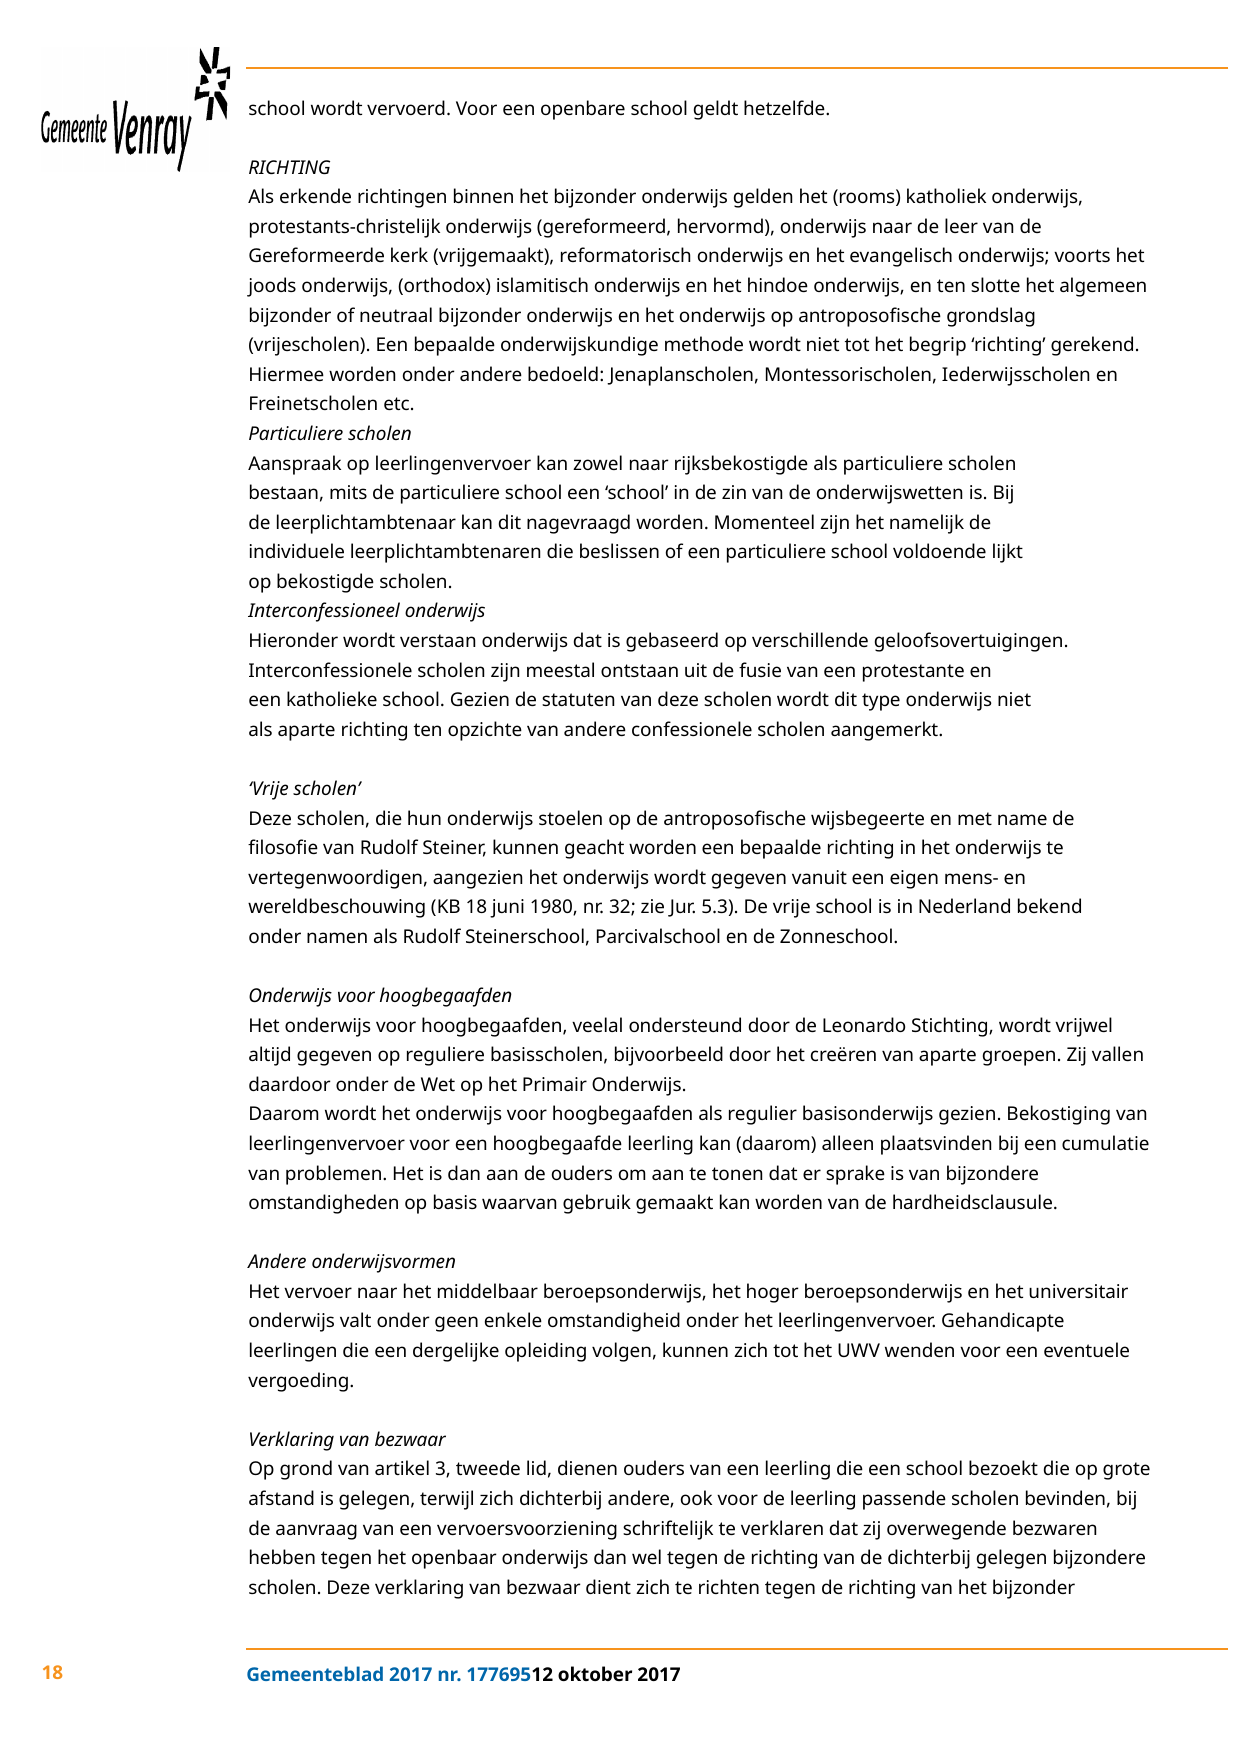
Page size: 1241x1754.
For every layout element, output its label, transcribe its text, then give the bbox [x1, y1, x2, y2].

text RICHTING [248, 154, 1152, 180]
text onder namen als Rudolf Steinerschool, Parcivalschool en de Zonneschool. [248, 923, 1152, 949]
text Deze scholen, die hun onderwijs stoelen op de antroposofische wijsbegeerte en met name de [248, 805, 1152, 831]
text bestaan, mits de particuliere school een ‘school’ in de zin van de onderwijswetten is. Bij [248, 479, 1152, 505]
text Onderwijs voor hoogbegaafden [248, 982, 1152, 1008]
text Daarom wordt het onderwijs voor hoogbegaafden als regulier basisonderwijs gezien. Bekostiging van leerlingenvervoer voor een hoogbegaafde leerling kan (daarom) alleen plaatsvinden bij een cumulatie van problemen. Het is dan aan de ouders om aan te tonen dat er sprake is van bijzondere omstandigheden op basis waarvan gebruik gemaakt kan worden van de hardheidsclausule. [248, 1101, 1152, 1215]
text een katholieke school. Gezien de statuten van deze scholen wordt dit type onderwijs niet [248, 686, 1152, 712]
picture [41, 47, 231, 172]
text op bekostigde scholen. [248, 568, 1152, 594]
text individuele leerplichtambtenaren die beslissen of een particuliere school voldoende lijkt [248, 538, 1152, 564]
text school wordt vervoerd. Voor een openbare school geldt hetzelfde. [248, 95, 1152, 121]
text onderwijs valt onder geen enkele omstandigheid onder het leerlingenvervoer. Gehandicapte [248, 1308, 1152, 1333]
text wereldbeschouwing (KB 18 juni 1980, nr. 32; zie Jur. 5.3). De vrije school is in Nederland bekend [248, 893, 1152, 919]
text als aparte richting ten opzichte van andere confessionele scholen aangemerkt. [248, 716, 1152, 742]
text Andere onderwijsvormen [248, 1248, 1152, 1274]
text Interconfessioneel onderwijs [248, 598, 1152, 623]
text Het onderwijs voor hoogbegaafden, veelal ondersteund door de Leonardo Stichting, wordt vrijwel altijd gegeven op reguliere basisscholen, bijvoorbeeld door het creëren van aparte groepen. Zij vallen daardoor onder de Wet op het Primair Onderwijs. [248, 1012, 1152, 1097]
text Interconfessionele scholen zijn meestal ontstaan uit de fusie van een protestante en [248, 657, 1152, 683]
text Hieronder wordt verstaan onderwijs dat is gebaseerd op verschillende geloofsovertuigingen. [248, 627, 1152, 653]
text vertegenwoordigen, aangezien het onderwijs wordt gegeven vanuit een eigen mens- en [248, 864, 1152, 890]
text Particuliere scholen [248, 420, 1152, 446]
text vergoeding. [248, 1367, 1152, 1393]
text leerlingen die een dergelijke opleiding volgen, kunnen zich tot het UWV wenden voor een eventuele [248, 1337, 1152, 1363]
text Aanspraak op leerlingenvervoer kan zowel naar rijksbekostigde als particuliere scholen [248, 450, 1152, 476]
text de leerplichtambtenaar kan dit nagevraagd worden. Momenteel zijn het namelijk de [248, 509, 1152, 535]
text Het vervoer naar het middelbaar beroepsonderwijs, het hoger beroepsonderwijs en het universitair [248, 1278, 1152, 1304]
text ‘Vrije scholen’ [248, 775, 1152, 801]
text Als erkende richtingen binnen het bijzonder onderwijs gelden het (rooms) katholiek onderwijs, protestants-christelijk onderwijs (gereformeerd, hervormd), onderwijs naar de leer van de Gereformeerde kerk (vrijgemaakt), reformatorisch onderwijs en het evangelisch onderwijs; voorts het joods onderwijs, (orthodox) islamitisch onderwijs en het hindoe onderwijs, en ten slotte het algemeen bijzonder of neutraal bijzonder onderwijs en het onderwijs op antroposofische grondslag (vrijescholen). Een bepaalde onderwijskundige methode wordt niet tot het begrip ‘richting’ gerekend. Hiermee worden onder andere bedoeld: Jenaplanscholen, Montessorischolen, Iederwijsscholen en Freinetscholen etc. [248, 183, 1152, 416]
text filosofie van Rudolf Steiner, kunnen geacht worden een bepaalde richting in het onderwijs te [248, 834, 1152, 860]
text Op grond van artikel 3, tweede lid, dienen ouders van een leerling die een school bezoekt die op grote afstand is gelegen, terwijl zich dichterbij andere, ook voor de leerling passende scholen bevinden, bij de aanvraag van een vervoersvoorziening schriftelijk te verklaren dat zij overwegende bezwaren hebben tegen het openbaar onderwijs dan wel tegen de richting van de dichterbij gelegen bijzondere scholen. Deze verklaring van bezwaar dient zich te richten tegen de richting van het bijzonder [248, 1456, 1152, 1600]
text Verklaring van bezwaar [248, 1426, 1152, 1452]
